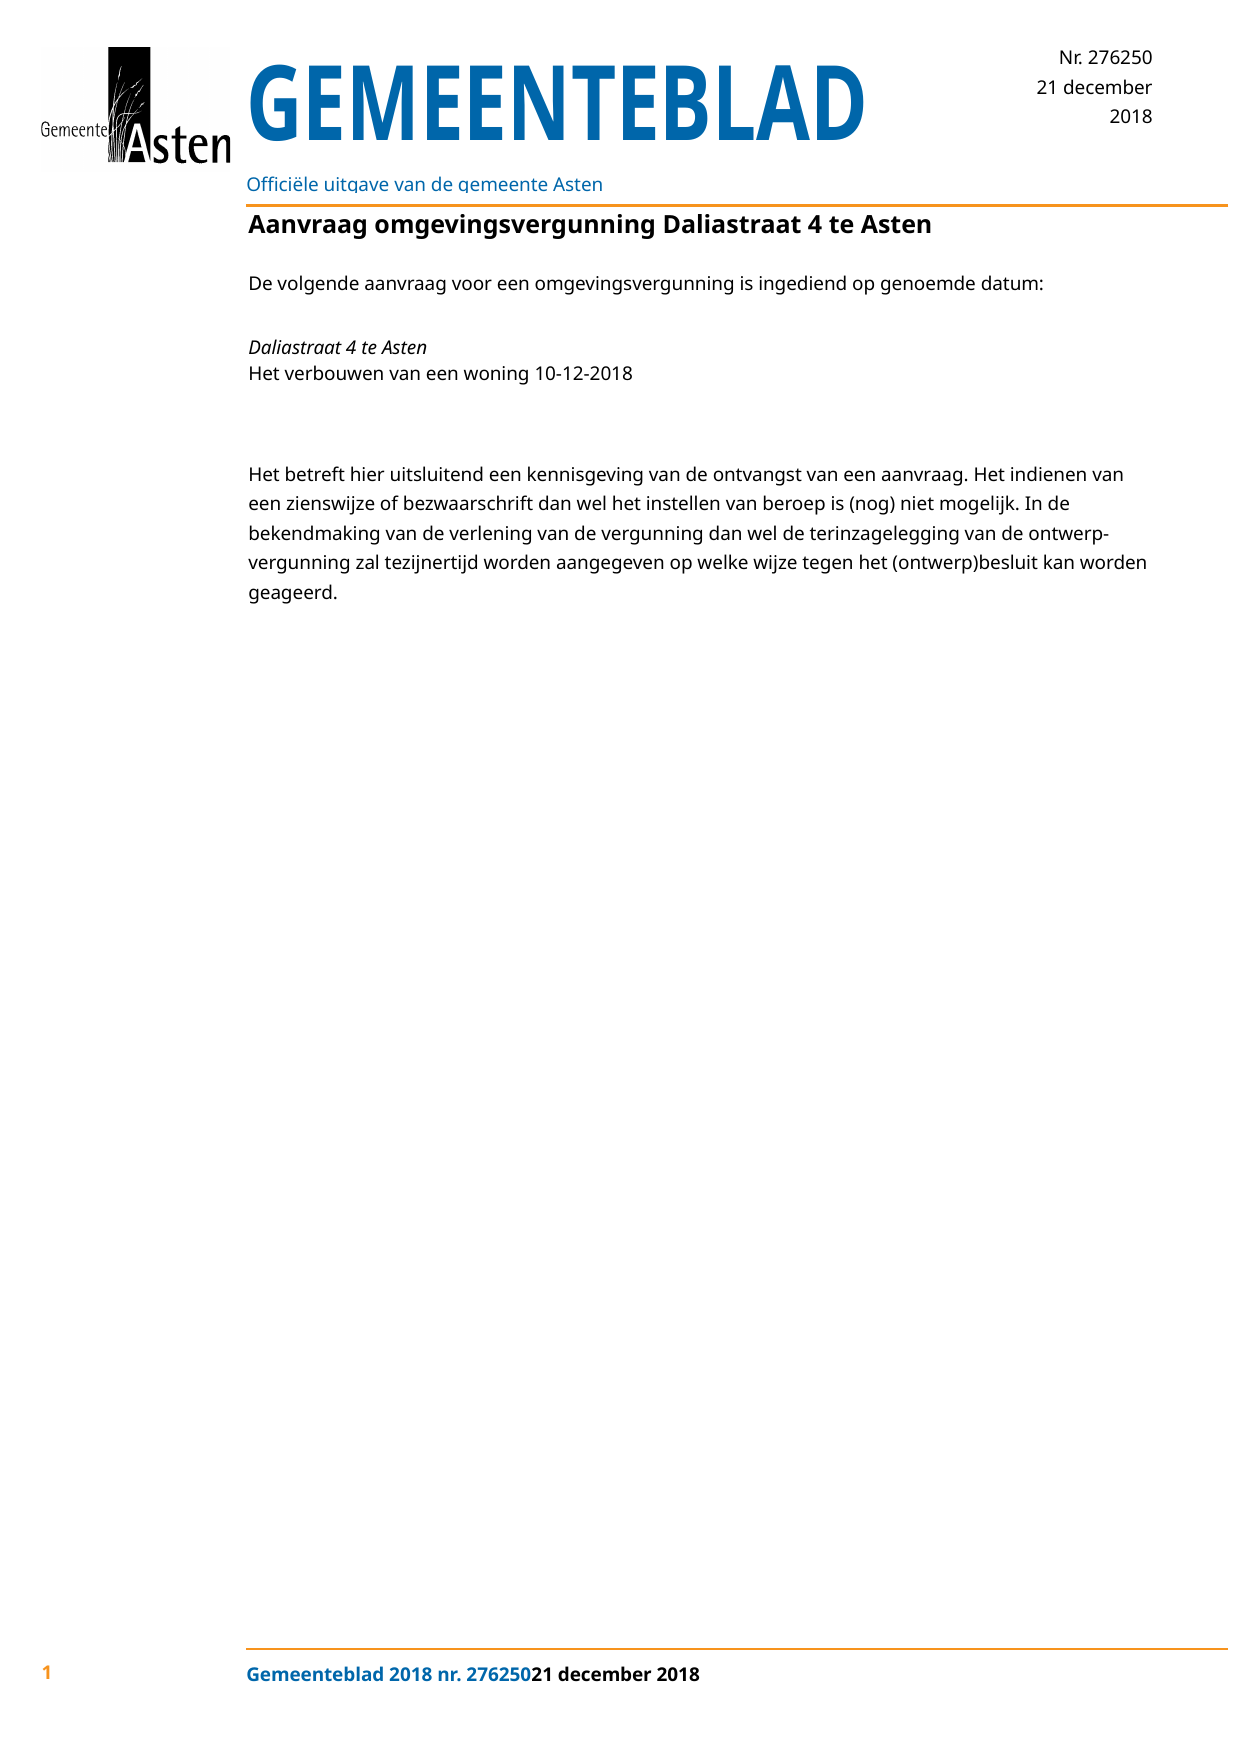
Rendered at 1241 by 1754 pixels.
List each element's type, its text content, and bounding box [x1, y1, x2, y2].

text Het betreft hier uitsluitend een kennisgeving van de ontvangst van een aanvraag. Het indienen van een zienswijze of bezwaarschrift dan wel het instellen van beroep is (nog) niet mogelijk. In de bekendmaking van de verlening van de vergunning dan wel de terinzagelegging van de ontwerp-vergunning zal tezijnertijd worden aangegeven op welke wijze tegen het (ontwerp)besluit kan worden geageerd. [248, 461, 1152, 605]
text Aanvraag omgevingsvergunning Daliastraat 4 te Asten [248, 207, 1152, 241]
picture [41, 47, 231, 172]
text De volgende aanvraag voor een omgevingsvergunning is ingediend op genoemde datum: [248, 270, 1152, 296]
text Daliastraat 4 te Asten [248, 334, 1152, 360]
text Het verbouwen van een woning 10-12-2018 [248, 360, 1152, 386]
